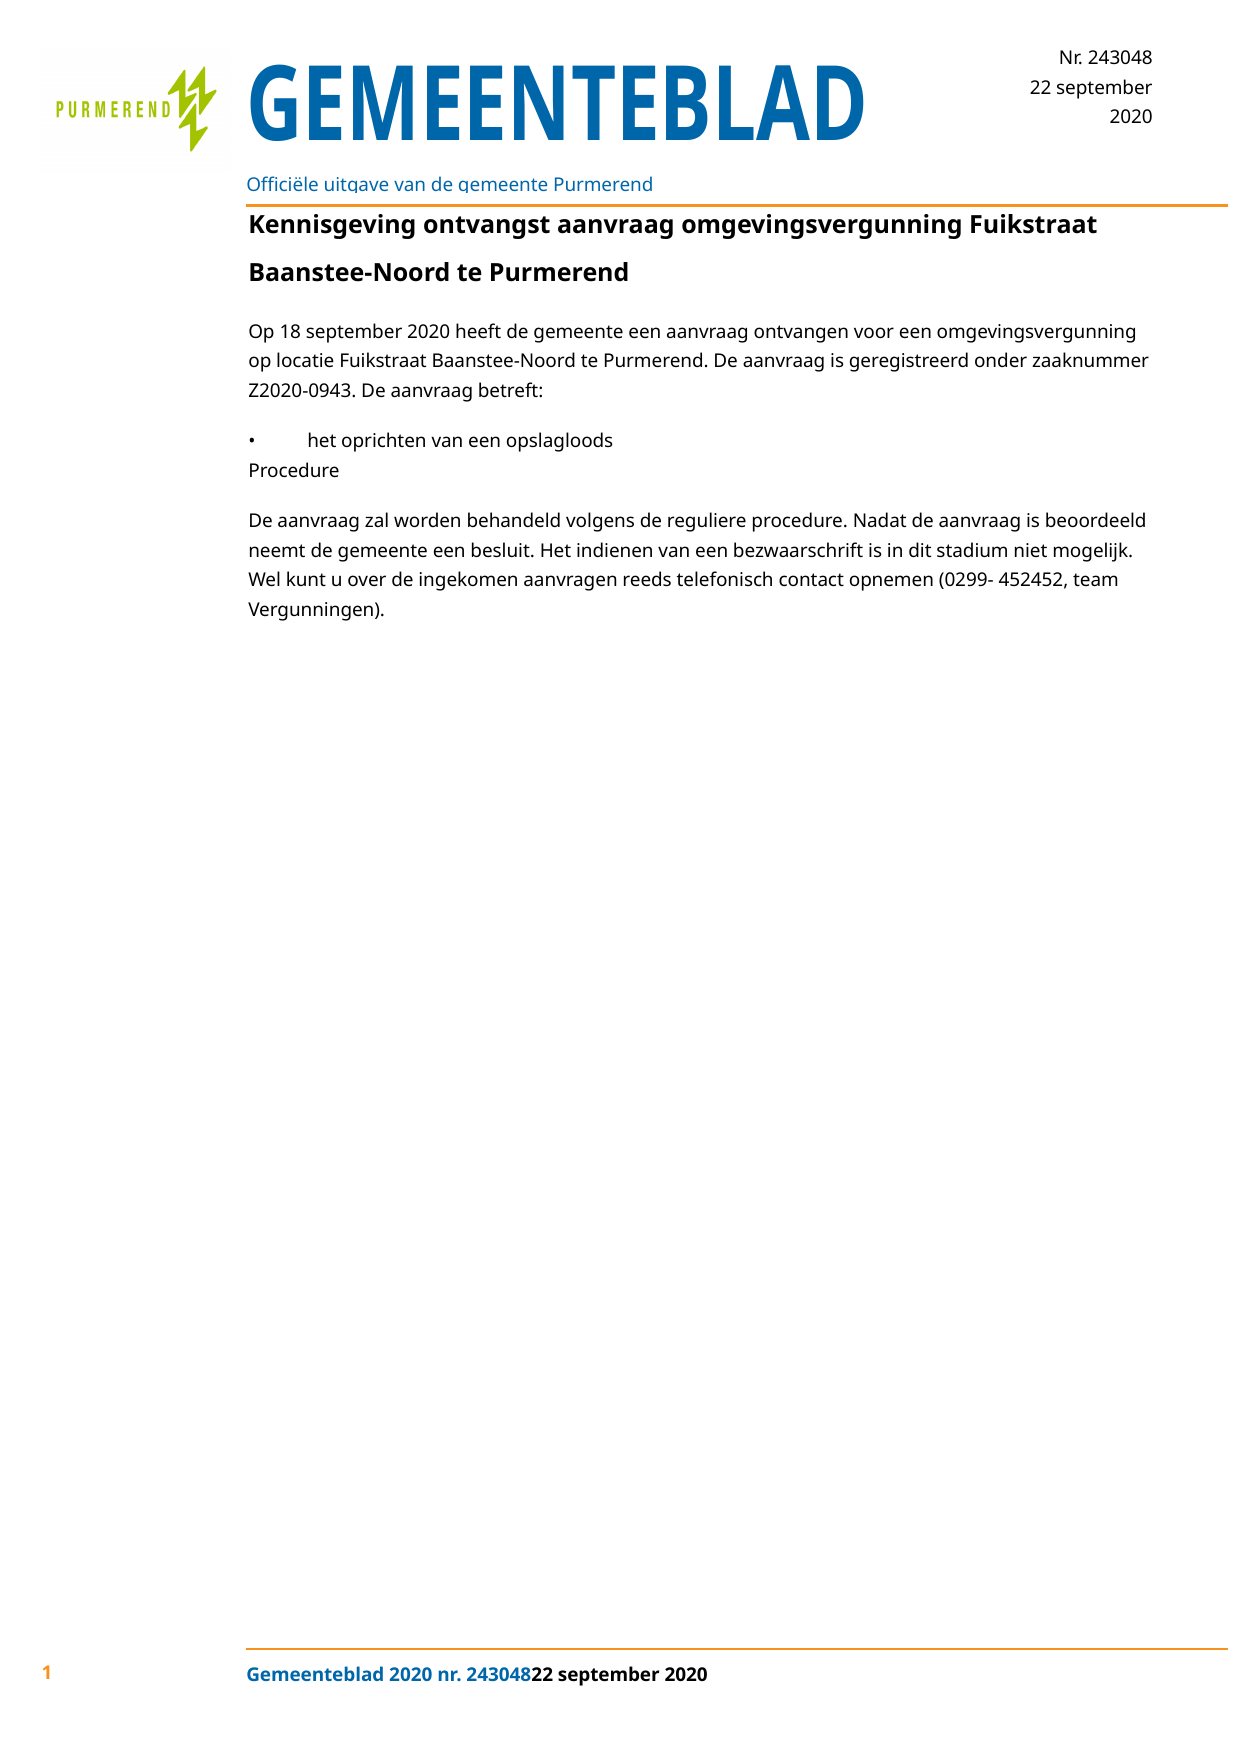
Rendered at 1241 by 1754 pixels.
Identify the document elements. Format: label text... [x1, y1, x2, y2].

list het oprichten van een opslagloods [248, 427, 1152, 453]
text Kennisgeving ontvangst aanvraag omgevingsvergunning Fuikstraat Baanstee-Noord te Purmerend [248, 207, 1152, 288]
picture [41, 47, 231, 172]
text De aanvraag zal worden behandeld volgens de reguliere procedure. Nadat de aanvraag is beoordeeld neemt de gemeente een besluit. Het indienen van een bezwaarschrift is in dit stadium niet mogelijk. Wel kunt u over de ingekomen aanvragen reeds telefonisch contact opnemen (0299- 452452, team Vergunningen). [248, 507, 1152, 622]
text Op 18 september 2020 heeft de gemeente een aanvraag ontvangen voor een omgevingsvergunning op locatie Fuikstraat Baanstee-Noord te Purmerend. De aanvraag is geregistreerd onder zaaknummer Z2020-0943. De aanvraag betreft: [248, 318, 1152, 403]
text Procedure [248, 457, 1152, 483]
